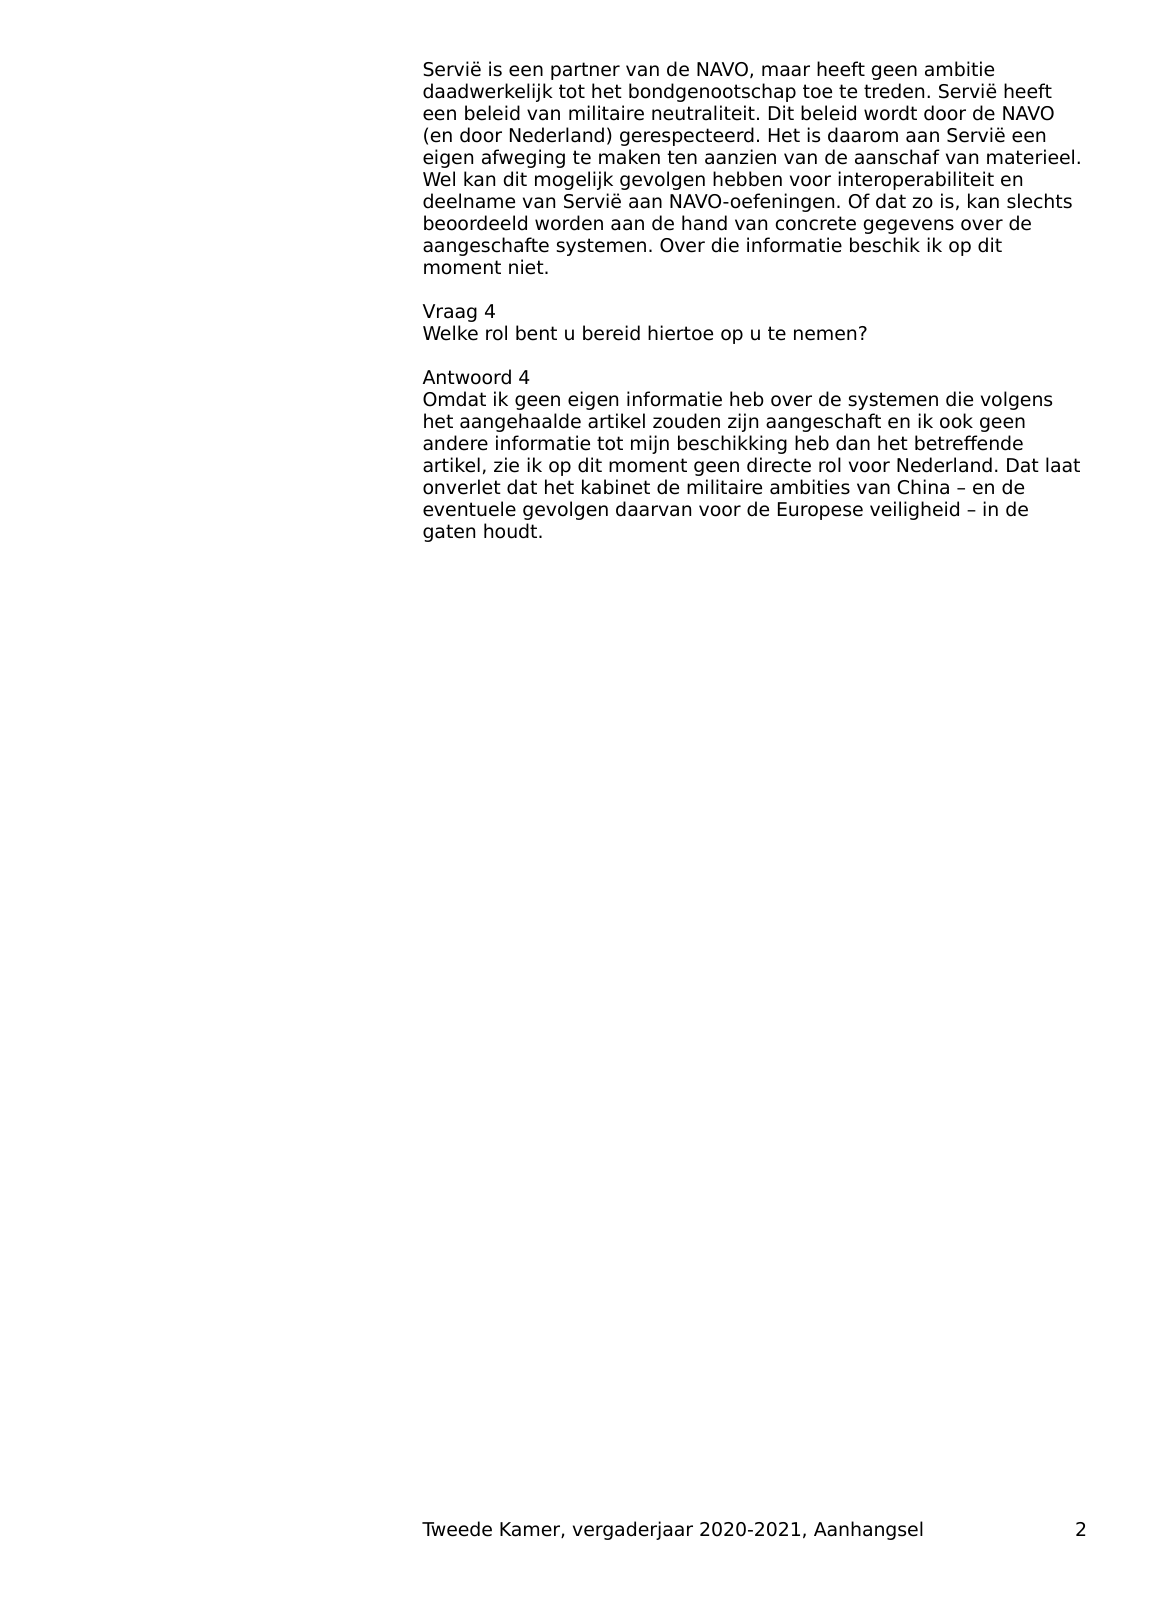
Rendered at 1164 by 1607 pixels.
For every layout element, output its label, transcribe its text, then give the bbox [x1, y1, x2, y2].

text Antwoord 4 [422, 367, 1087, 389]
text Welke rol bent u bereid hiertoe op u te nemen? [422, 323, 1087, 345]
text Vraag 4 [422, 301, 1087, 323]
text Omdat ik geen eigen informatie heb over de systemen die volgens het aangehaalde artikel zouden zijn aangeschaft en ik ook geen andere informatie tot mijn beschikking heb dan het betreffende artikel, zie ik op dit moment geen directe rol voor Nederland. Dat laat onverlet dat het kabinet de militaire ambities van China – en de eventuele gevolgen daarvan voor de Europese veiligheid – in de gaten houdt. [422, 389, 1087, 543]
text Servië is een partner van de NAVO, maar heeft geen ambitie daadwerkelijk tot het bondgenootschap toe te treden. Servië heeft een beleid van militaire neutraliteit. Dit beleid wordt door de NAVO (en door Nederland) gerespecteerd. Het is daarom aan Servië een eigen afweging te maken ten aanzien van de aanschaf van materieel. Wel kan dit mogelijk gevolgen hebben voor interoperabiliteit en deelname van Servië aan NAVO-oefeningen. Of dat zo is, kan slechts beoordeeld worden aan de hand van concrete gegevens over de aangeschafte systemen. Over die informatie beschik ik op dit moment niet. [422, 59, 1087, 279]
